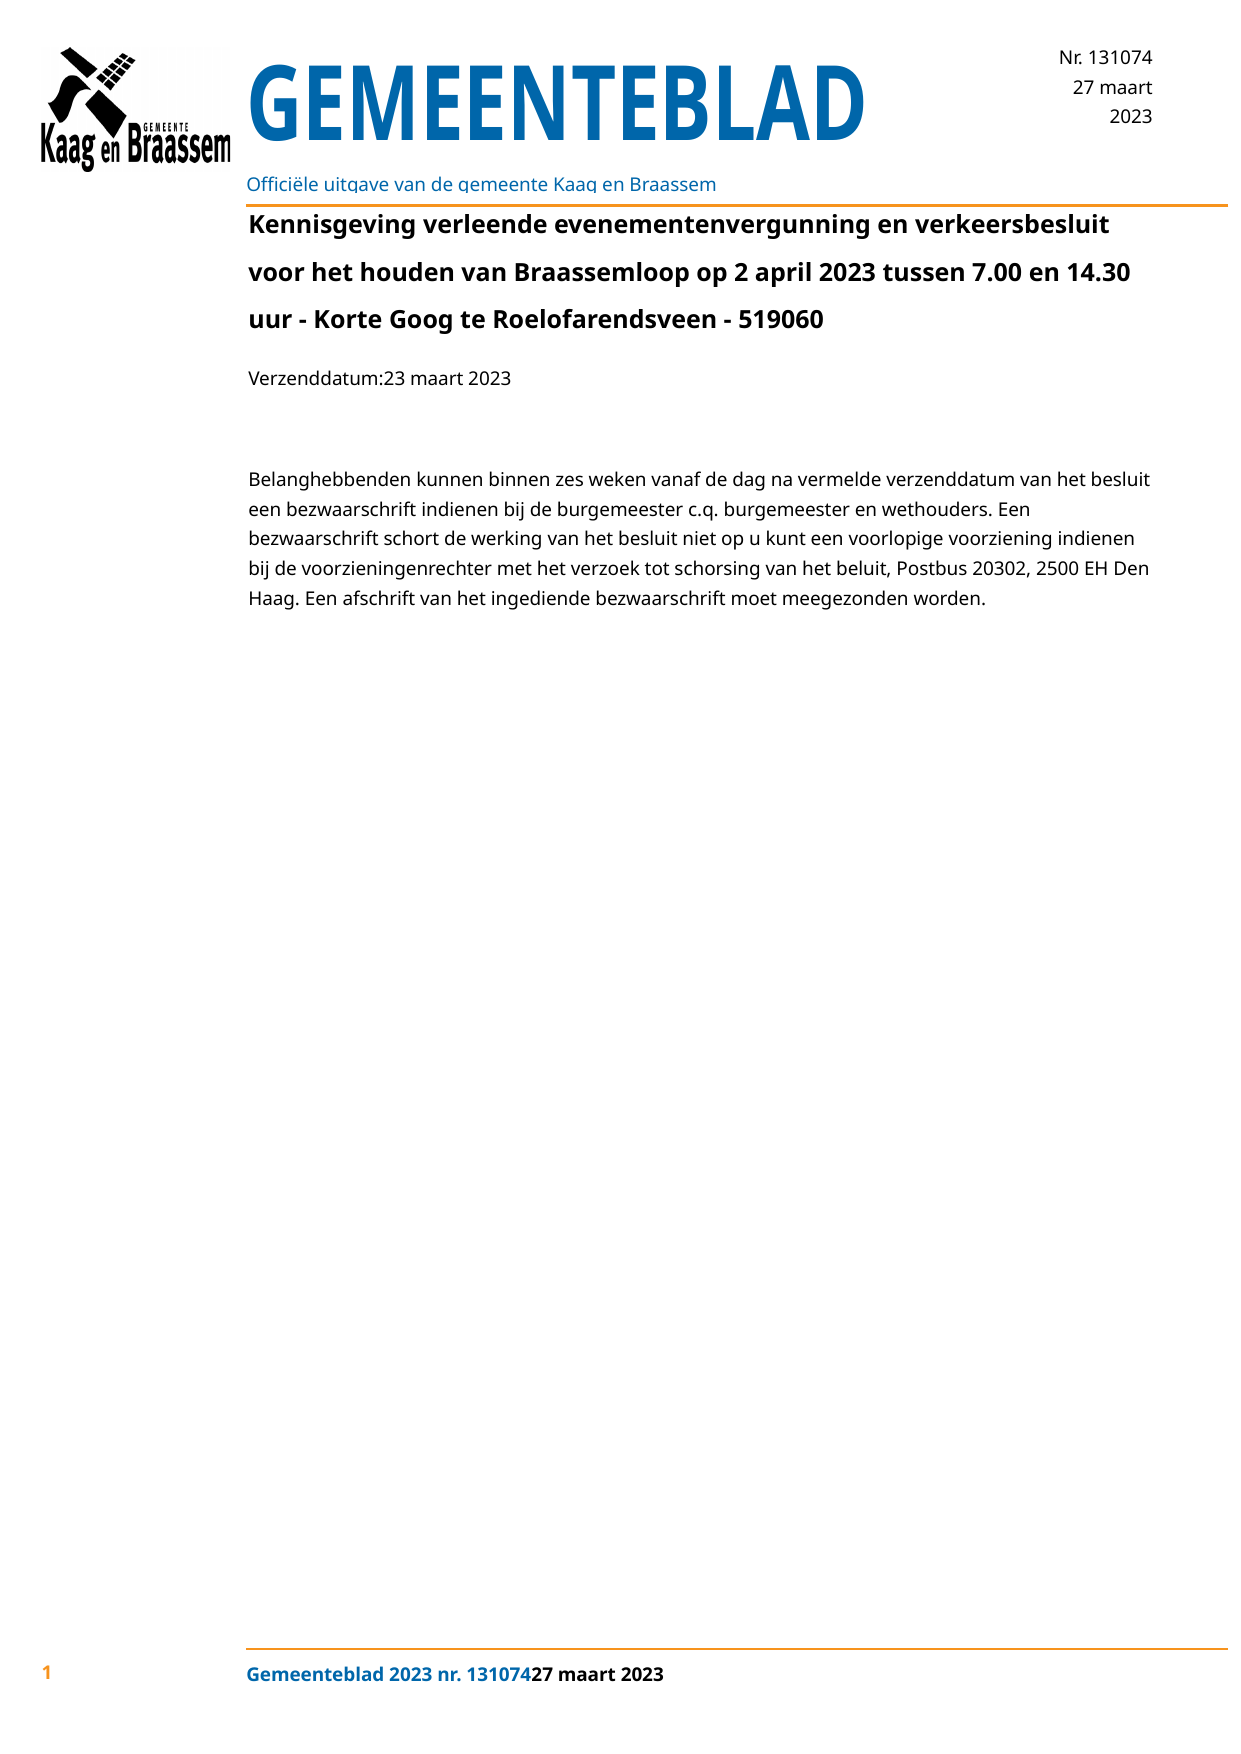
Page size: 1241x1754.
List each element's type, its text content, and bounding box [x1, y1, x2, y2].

text Verzenddatum:23 maart 2023 [248, 366, 1152, 391]
text Belanghebbenden kunnen binnen zes weken vanaf de dag na vermelde verzenddatum van het besluit een bezwaarschrift indienen bij de burgemeester c.q. burgemeester en wethouders. Een bezwaarschrift schort de werking van het besluit niet op u kunt een voorlopige voorziening indienen bij de voorzieningenrechter met het verzoek tot schorsing van het beluit, Postbus 20302, 2500 EH Den Haag. Een afschrift van het ingediende bezwaarschrift moet meegezonden worden. [248, 466, 1152, 610]
picture [41, 47, 231, 172]
text Kennisgeving verleende evenementenvergunning en verkeersbesluit voor het houden van Braassemloop op 2 april 2023 tussen 7.00 en 14.30 uur - Korte Goog te Roelofarendsveen - 519060 [248, 207, 1152, 336]
